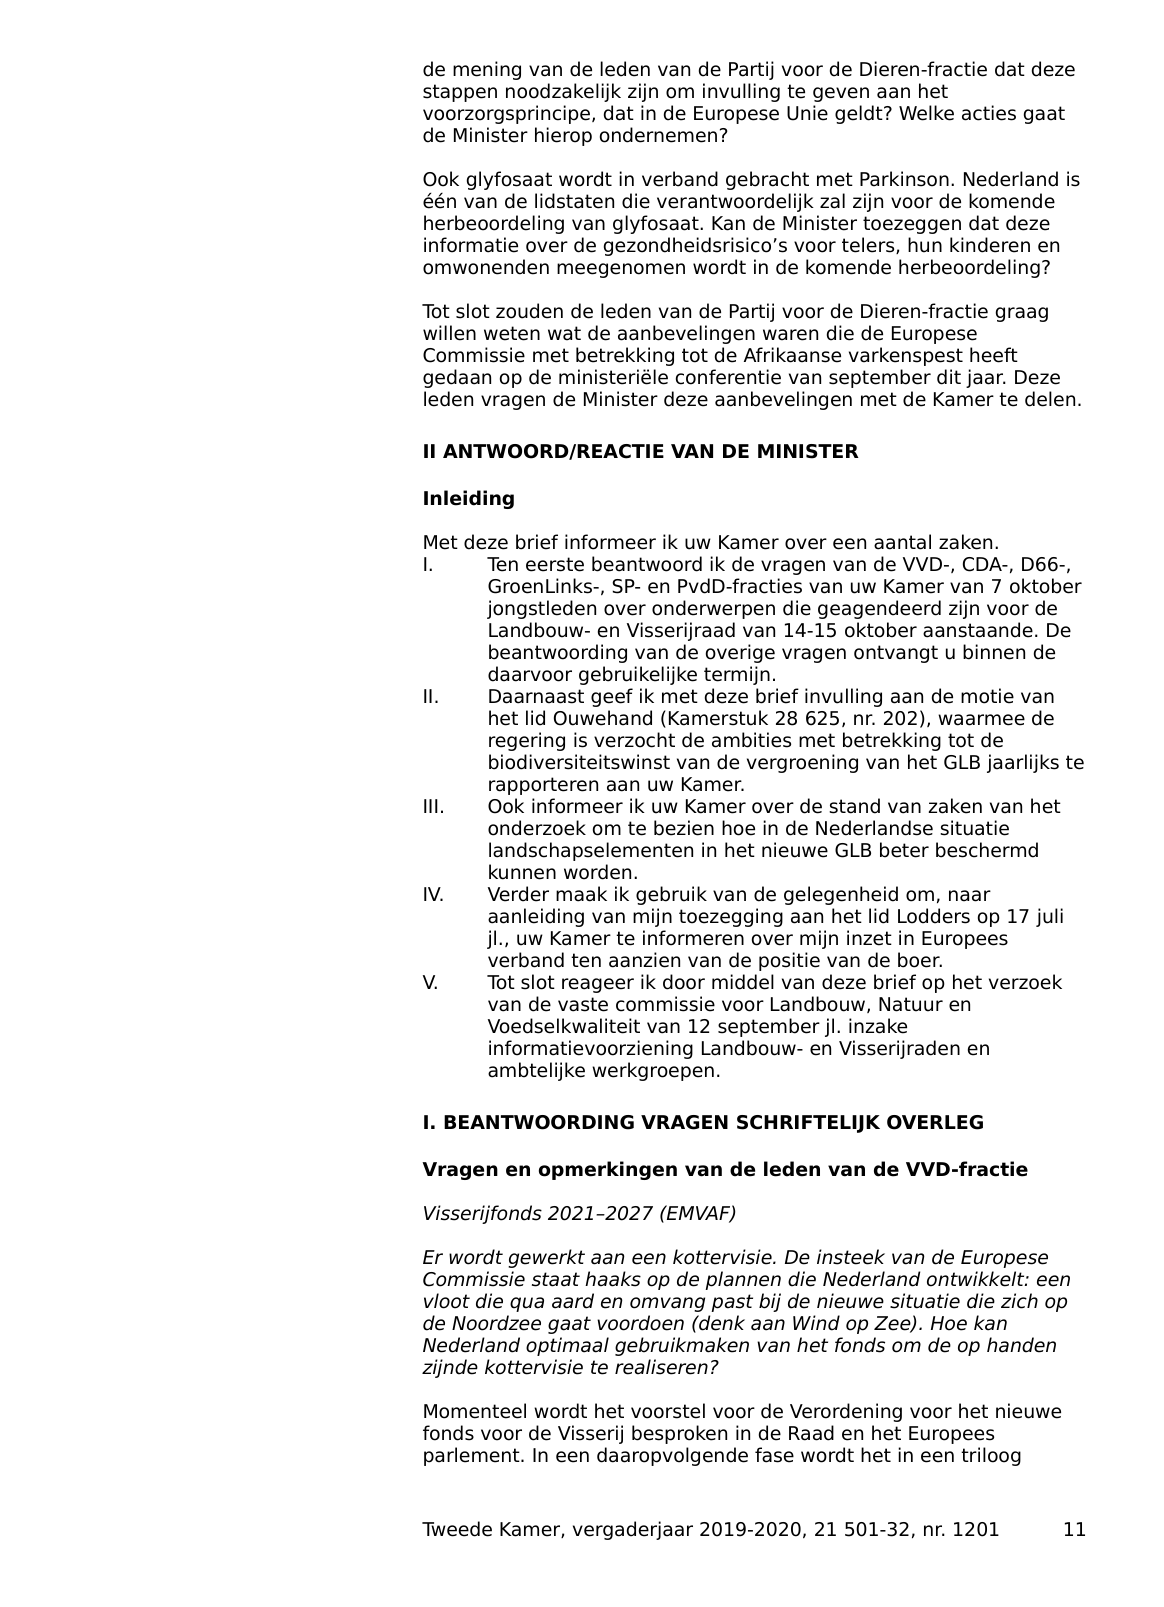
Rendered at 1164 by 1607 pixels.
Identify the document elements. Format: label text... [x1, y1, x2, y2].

text Ook glyfosaat wordt in verband gebracht met Parkinson. Nederland is één van de lidstaten die verantwoordelijk zal zijn voor de komende herbeoordeling van glyfosaat. Kan de Minister toezeggen dat deze informatie over de gezondheidsrisico’s voor telers, hun kinderen en omwonenden meegenomen wordt in de komende herbeoordeling? [422, 169, 1087, 279]
subtitle Visserijfonds 2021–2027 (EMVAF) [422, 1203, 1087, 1225]
text de mening van de leden van de Partij voor de Dieren-fractie dat deze stappen noodzakelijk zijn om invulling te geven aan het voorzorgsprincipe, dat in de Europese Unie geldt? Welke acties gaat de Minister hierop ondernemen? [422, 59, 1087, 147]
text Met deze brief informeer ik uw Kamer over een aantal zaken. [422, 532, 1087, 554]
text Er wordt gewerkt aan een kottervisie. De insteek van de Europese Commissie staat haaks op de plannen die Nederland ontwikkelt: een vloot die qua aard en omvang past bij de nieuwe situatie die zich op de Noordzee gaat voordoen (denk aan Wind op Zee). Hoe kan Nederland optimaal gebruikmaken van het fonds om de op handen zijnde kottervisie te realiseren? [422, 1247, 1087, 1379]
text V. Tot slot reageer ik door middel van deze brief op het verzoek van de vaste commissie voor Landbouw, Natuur en Voedselkwaliteit van 12 september jl. inzake informatievoorziening Landbouw- en Visserijraden en ambtelijke werkgroepen. [422, 972, 1087, 1082]
text Momenteel wordt het voorstel voor de Verordening voor het nieuwe fonds voor de Visserij besproken in de Raad en het Europees parlement. In een daaropvolgende fase wordt het in een triloog [422, 1401, 1087, 1467]
subtitle Vragen en opmerkingen van de leden van de VVD-fractie [422, 1159, 1087, 1181]
text II. Daarnaast geef ik met deze brief invulling aan de motie van het lid Ouwehand (Kamerstuk 28 625, nr. 202), waarmee de regering is verzocht de ambities met betrekking tot de biodiversiteitswinst van de vergroening van het GLB jaarlijks te rapporteren aan uw Kamer. [422, 686, 1087, 796]
text I. Ten eerste beantwoord ik de vragen van de VVD-, CDA-, D66-, GroenLinks-, SP- en PvdD-fracties van uw Kamer van 7 oktober jongstleden over onderwerpen die geagendeerd zijn voor de Landbouw- en Visserijraad van 14-15 oktober aanstaande. De beantwoording van de overige vragen ontvangt u binnen de daarvoor gebruikelijke termijn. [422, 554, 1087, 686]
text III. Ook informeer ik uw Kamer over de stand van zaken van het onderzoek om te bezien hoe in de Nederlandse situatie landschapselementen in het nieuwe GLB beter beschermd kunnen worden. [422, 796, 1087, 884]
subtitle I. BEANTWOORDING VRAGEN SCHRIFTELIJK OVERLEG [422, 1112, 1087, 1134]
subtitle II ANTWOORD/REACTIE VAN DE MINISTER [422, 441, 1087, 463]
subtitle Inleiding [422, 488, 1087, 510]
text IV. Verder maak ik gebruik van de gelegenheid om, naar aanleiding van mijn toezegging aan het lid Lodders op 17 juli jl., uw Kamer te informeren over mijn inzet in Europees verband ten aanzien van de positie van de boer. [422, 884, 1087, 972]
text Tot slot zouden de leden van de Partij voor de Dieren-fractie graag willen weten wat de aanbevelingen waren die de Europese Commissie met betrekking tot de Afrikaanse varkenspest heeft gedaan op de ministeriële conferentie van september dit jaar. Deze leden vragen de Minister deze aanbevelingen met de Kamer te delen. [422, 301, 1087, 411]
